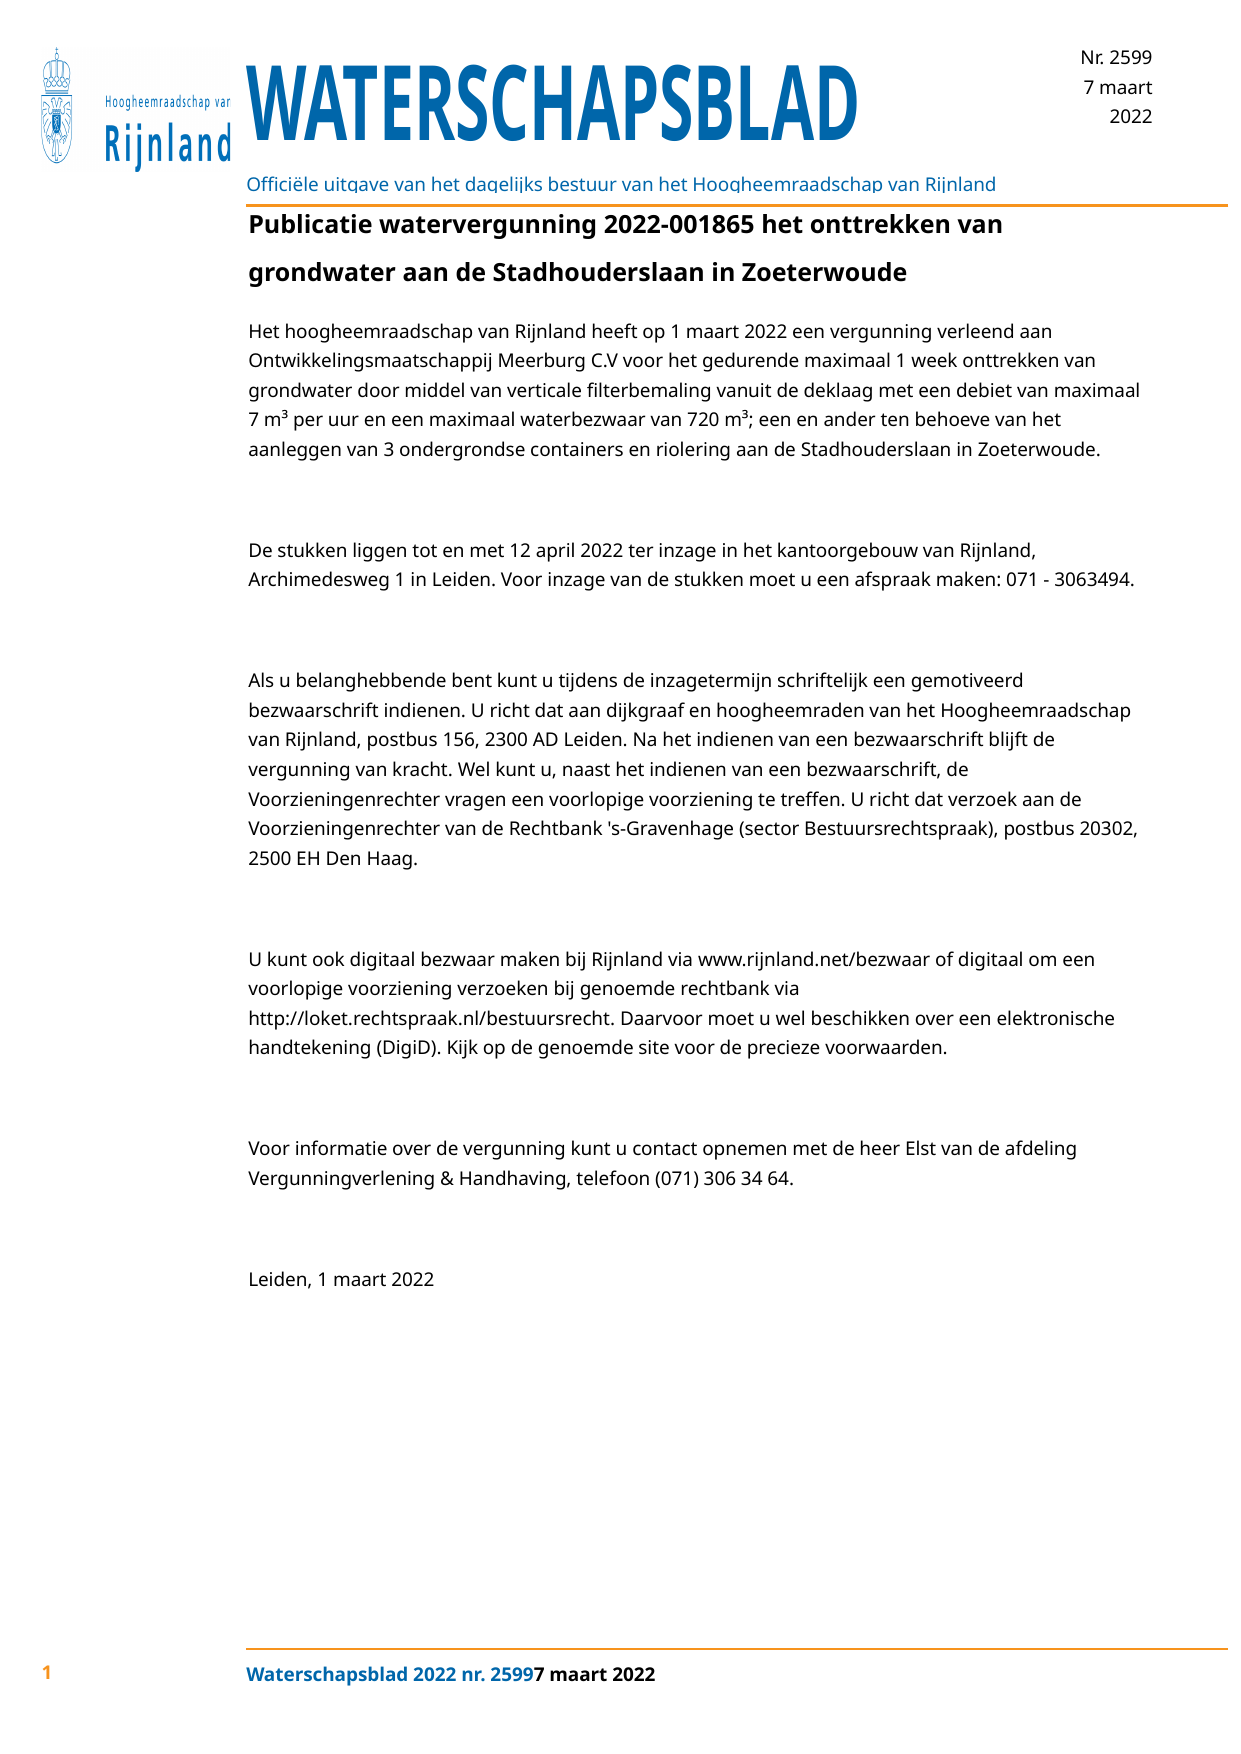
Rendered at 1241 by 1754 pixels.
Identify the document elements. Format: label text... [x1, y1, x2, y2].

text U kunt ook digitaal bezwaar maken bij Rijnland via www.rijnland.net/bezwaar of digitaal om een voorlopige voorziening verzoeken bij genoemde rechtbank via http://loket.rechtspraak.nl/bestuursrecht. Daarvoor moet u wel beschikken over een elektronische handtekening (DigiD). Kijk op de genoemde site voor de precieze voorwaarden. [248, 946, 1152, 1060]
picture [41, 47, 231, 172]
text Leiden, 1 maart 2022 [248, 1266, 1152, 1292]
text Het hoogheemraadschap van Rijnland heeft op 1 maart 2022 een vergunning verleend aan Ontwikkelingsmaatschappij Meerburg C.V voor het gedurende maximaal 1 week onttrekken van grondwater door middel van verticale filterbemaling vanuit de deklaag met een debiet van maximaal 7 m³ per uur en een maximaal waterbezwaar van 720 m³; een en ander ten behoeve van het aanleggen van 3 ondergrondse containers en riolering aan de Stadhouderslaan in Zoeterwoude. [248, 318, 1152, 462]
text De stukken liggen tot en met 12 april 2022 ter inzage in het kantoorgebouw van Rijnland, Archimedesweg 1 in Leiden. Voor inzage van de stukken moet u een afspraak maken: 071 - 3063494. [248, 537, 1152, 592]
text Als u belanghebbende bent kunt u tijdens de inzagetermijn schriftelijk een gemotiveerd bezwaarschrift indienen. U richt dat aan dijkgraaf en hoogheemraden van het Hoogheemraadschap van Rijnland, postbus 156, 2300 AD Leiden. Na het indienen van een bezwaarschrift blijft de vergunning van kracht. Wel kunt u, naast het indienen van een bezwaarschrift, de Voorzieningenrechter vragen een voorlopige voorziening te treffen. U richt dat verzoek aan de Voorzieningenrechter van de Rechtbank 's-Gravenhage (sector Bestuursrechtspraak), postbus 20302, 2500 EH Den Haag. [248, 667, 1152, 871]
text Voor informatie over de vergunning kunt u contact opnemen met de heer Elst van de afdeling Vergunningverlening & Handhaving, telefoon (071) 306 34 64. [248, 1135, 1152, 1191]
text Publicatie watervergunning 2022-001865 het onttrekken van grondwater aan de Stadhouderslaan in Zoeterwoude [248, 207, 1152, 288]
